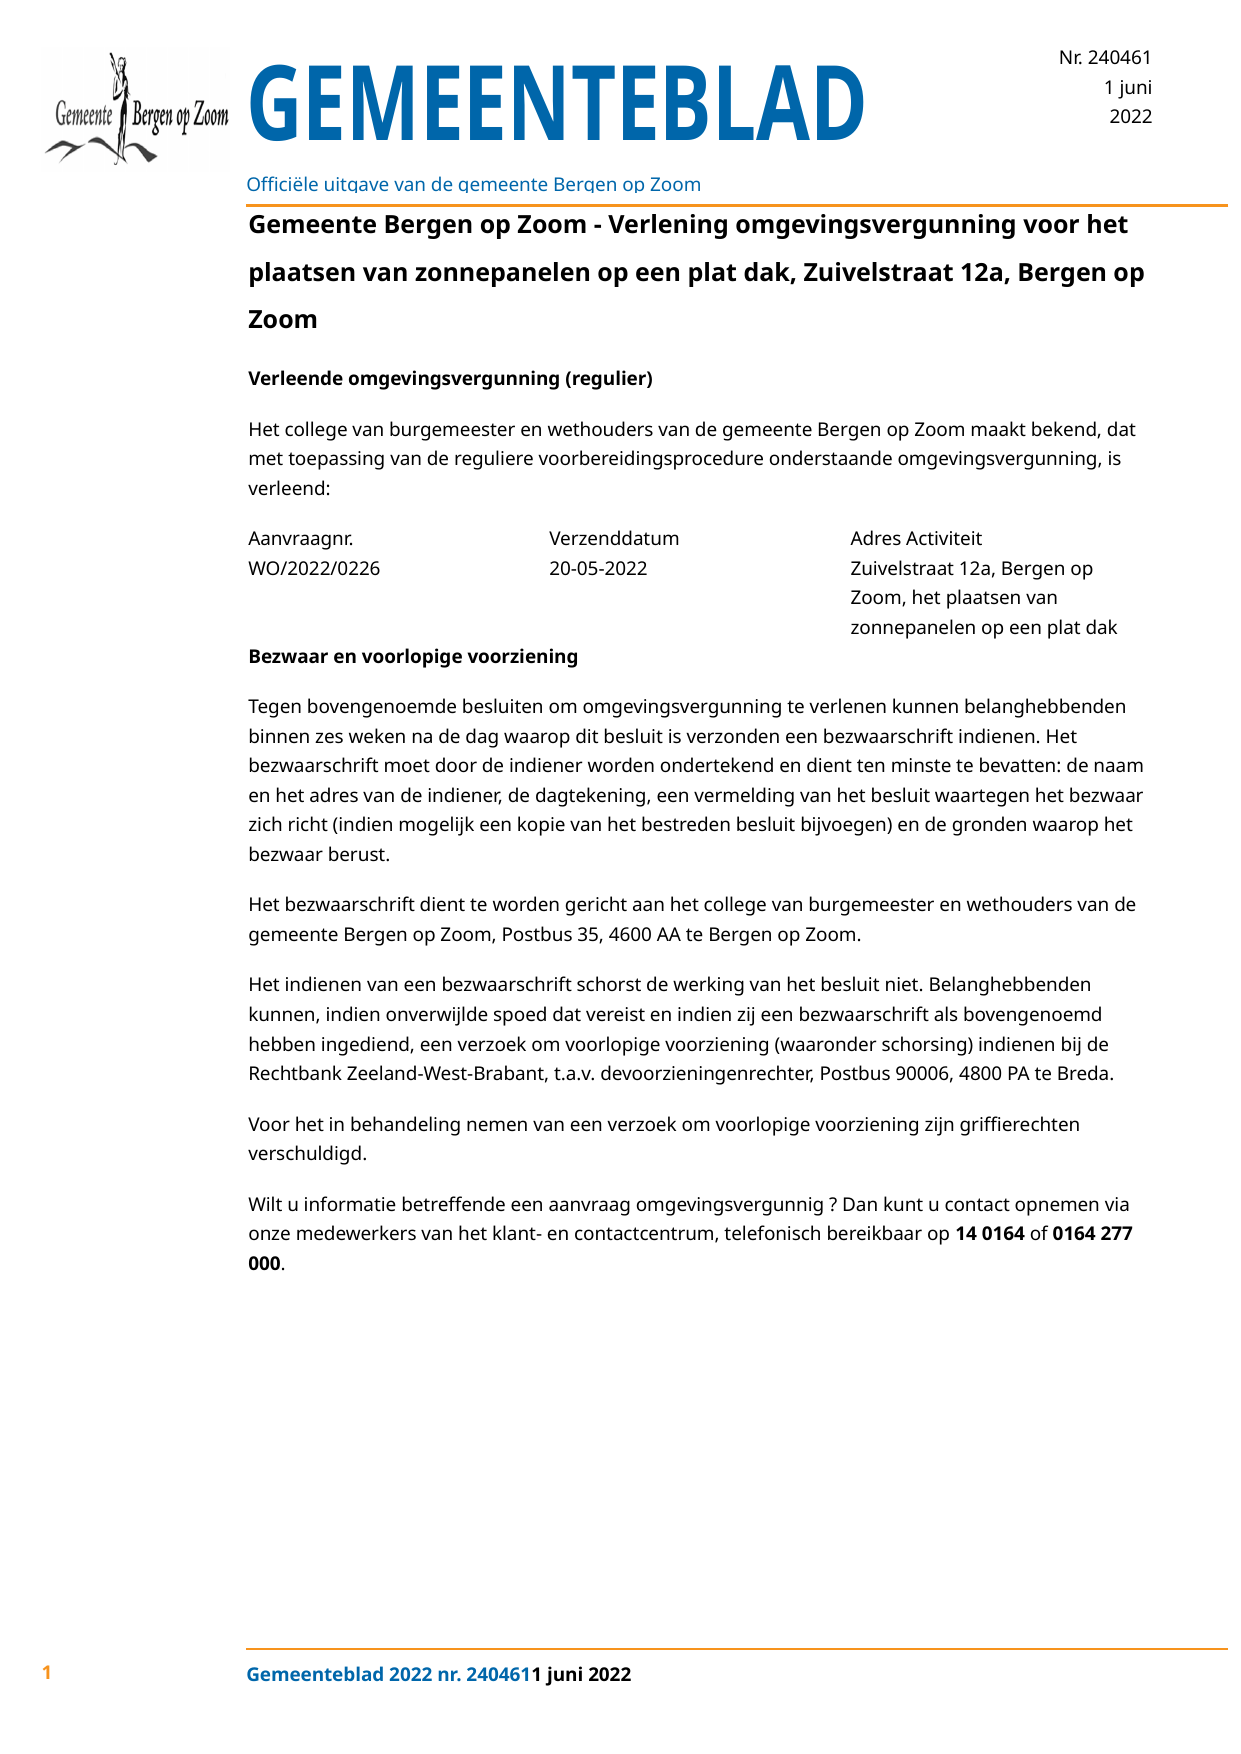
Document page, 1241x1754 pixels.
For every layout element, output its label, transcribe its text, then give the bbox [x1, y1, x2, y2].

table_header Zuivelstraat 12a, Bergen op Zoom, het plaatsen van zonnepanelen op een plat dak [850, 555, 1152, 639]
text Het bezwaarschrift dient te worden gericht aan het college van burgemeester en wethouders van de gemeente Bergen op Zoom, Postbus 35, 4600 AA te Bergen op Zoom. [248, 892, 1152, 947]
table_header Adres Activiteit [850, 526, 1152, 551]
text Het indienen van een bezwaarschrift schorst de werking van het besluit niet. Belanghebbenden kunnen, indien onverwijlde spoed dat vereist en indien zij een bezwaarschrift als bovengenoemd hebben ingediend, een verzoek om voorlopige voorziening (waaronder schorsing) indienen bij de Rechtbank Zeeland-West-Brabant, t.a.v. devoorzieningenrechter, Postbus 90006, 4800 PA te Breda. [248, 972, 1152, 1086]
text Het college van burgemeester en wethouders van de gemeente Bergen op Zoom maakt bekend, dat met toepassing van de reguliere voorbereidingsprocedure onderstaande omgevingsvergunning, is verleend: [248, 416, 1152, 501]
text Gemeente Bergen op Zoom - Verlening omgevingsvergunning voor het plaatsen van zonnepanelen op een plat dak, Zuivelstraat 12a, Bergen op Zoom [248, 207, 1152, 336]
table_header 20-05-2022 [549, 555, 850, 639]
text Bezwaar en voorlopige voorziening [248, 643, 1152, 668]
picture [41, 47, 231, 172]
text Voor het in behandeling nemen van een verzoek om voorlopige voorziening zijn griffierechten verschuldigd. [248, 1111, 1152, 1166]
table_header Verzenddatum [549, 526, 850, 551]
table_header WO/2022/0226 [248, 555, 549, 639]
table_header Aanvraagnr. [248, 526, 549, 551]
text Verleende omgevingsvergunning (regulier) [248, 366, 1152, 391]
text Tegen bovengenoemde besluiten om omgevingsvergunning te verlenen kunnen belanghebbenden binnen zes weken na de dag waarop dit besluit is verzonden een bezwaarschrift indienen. Het bezwaarschrift moet door de indiener worden ondertekend en dient ten minste te bevatten: de naam en het adres van de indiener, de dagtekening, een vermelding van het besluit waartegen het bezwaar zich richt (indien mogelijk een kopie van het bestreden besluit bijvoegen) en de gronden waarop het bezwaar berust. [248, 693, 1152, 867]
text Wilt u informatie betreffende een aanvraag omgevingsvergunnig ? Dan kunt u contact opnemen via onze medewerkers van het klant- en contactcentrum, telefonisch bereikbaar op 14 0164 of 0164 277 000. [248, 1191, 1152, 1276]
